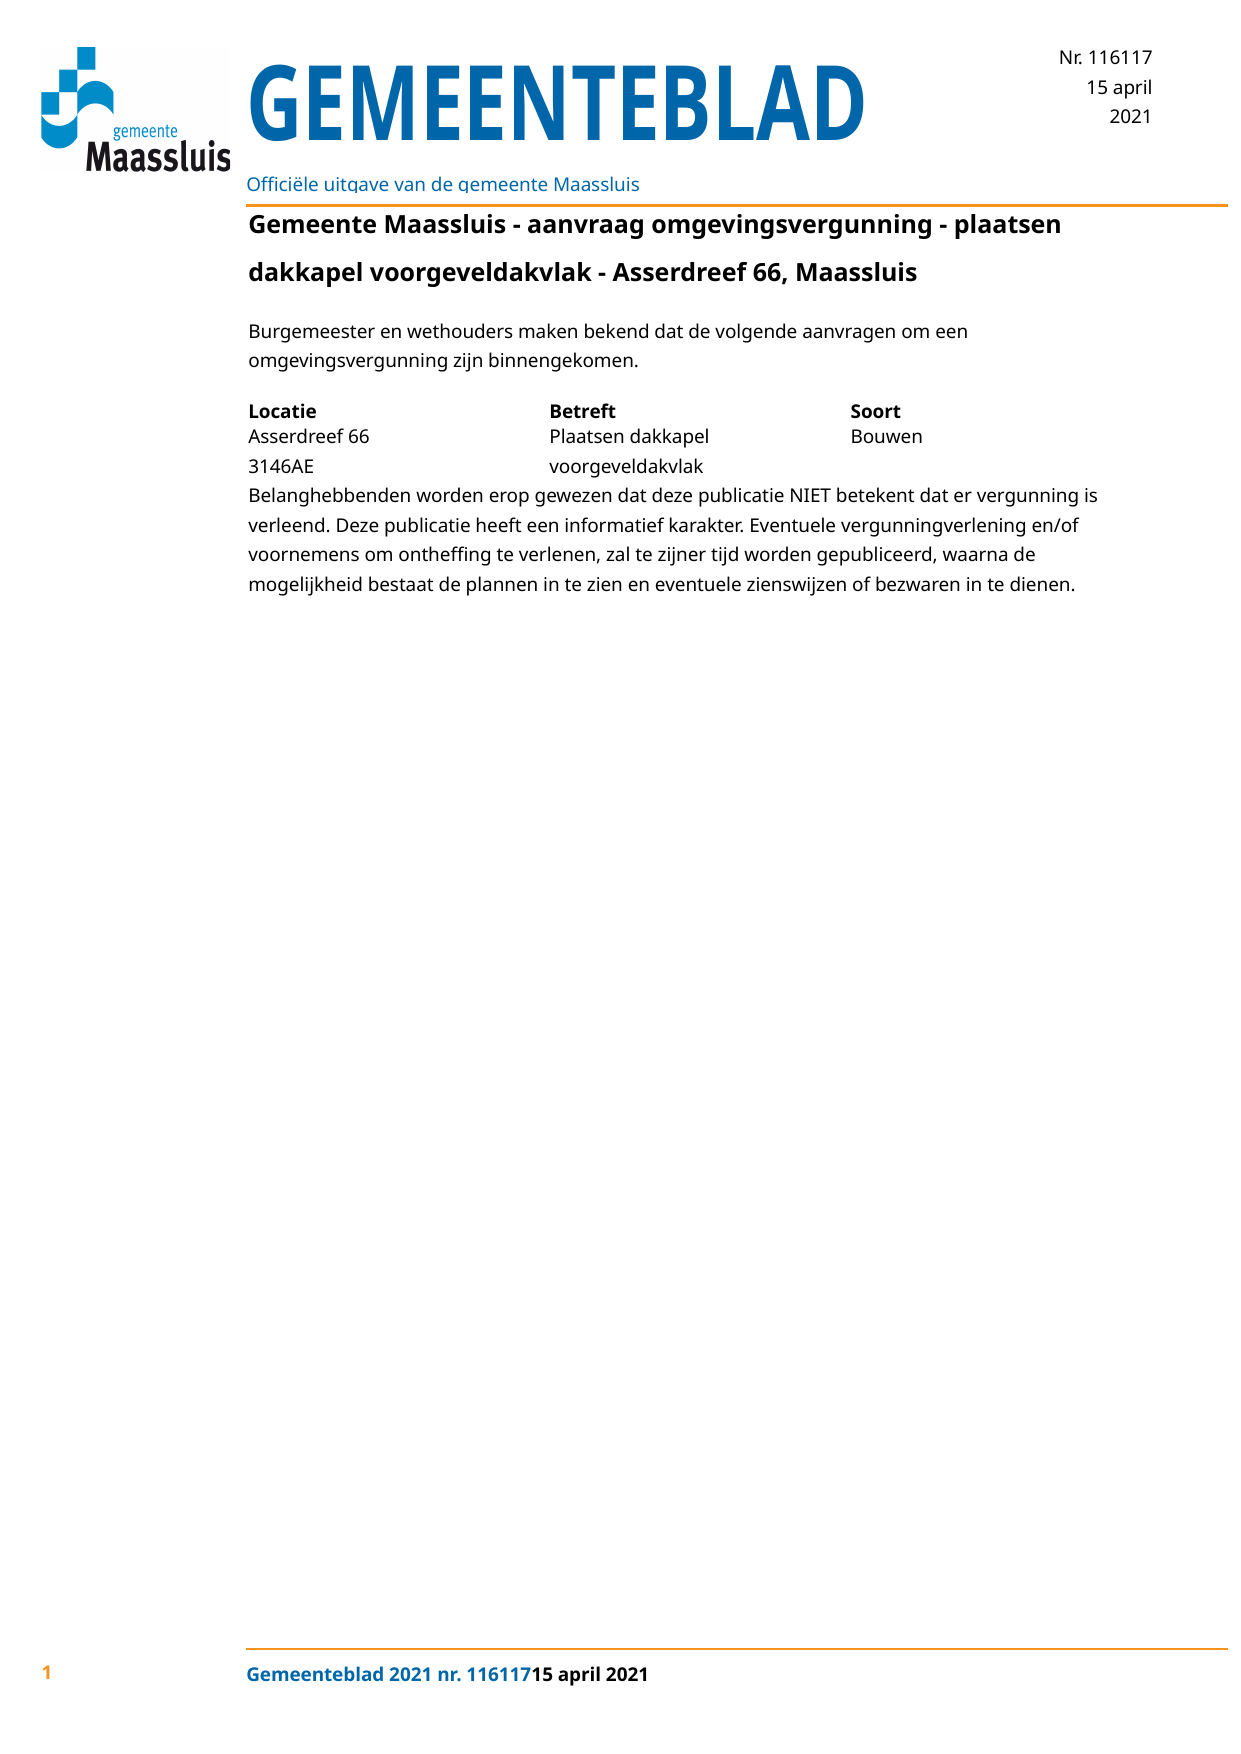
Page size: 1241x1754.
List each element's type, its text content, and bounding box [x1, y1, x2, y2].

table_cell Bouwen [850, 424, 1152, 479]
table_cell Asserdreef 66 3146AE [248, 424, 549, 479]
table_header Locatie [248, 398, 549, 424]
table_cell Plaatsen dakkapel voorgeveldakvlak [549, 424, 850, 479]
text Belanghebbenden worden erop gewezen dat deze publicatie NIET betekent dat er vergunning is verleend. Deze publicatie heeft een informatief karakter. Eventuele vergunningverlening en/of voornemens om ontheffing te verlenen, zal te zijner tijd worden gepubliceerd, waarna de mogelijkheid bestaat de plannen in te zien en eventuele zienswijzen of bezwaren in te dienen. [248, 482, 1152, 597]
picture [41, 47, 231, 172]
table_header Betreft [549, 398, 850, 424]
table_header Soort [850, 398, 1152, 424]
picture [41, 47, 77, 92]
text Burgemeester en wethouders maken bekend dat de volgende aanvragen om een omgevingsvergunning zijn binnengekomen. [248, 318, 1152, 373]
text Gemeente Maassluis - aanvraag omgevingsvergunning - plaatsen dakkapel voorgeveldakvlak - Asserdreef 66, Maassluis [248, 207, 1152, 288]
